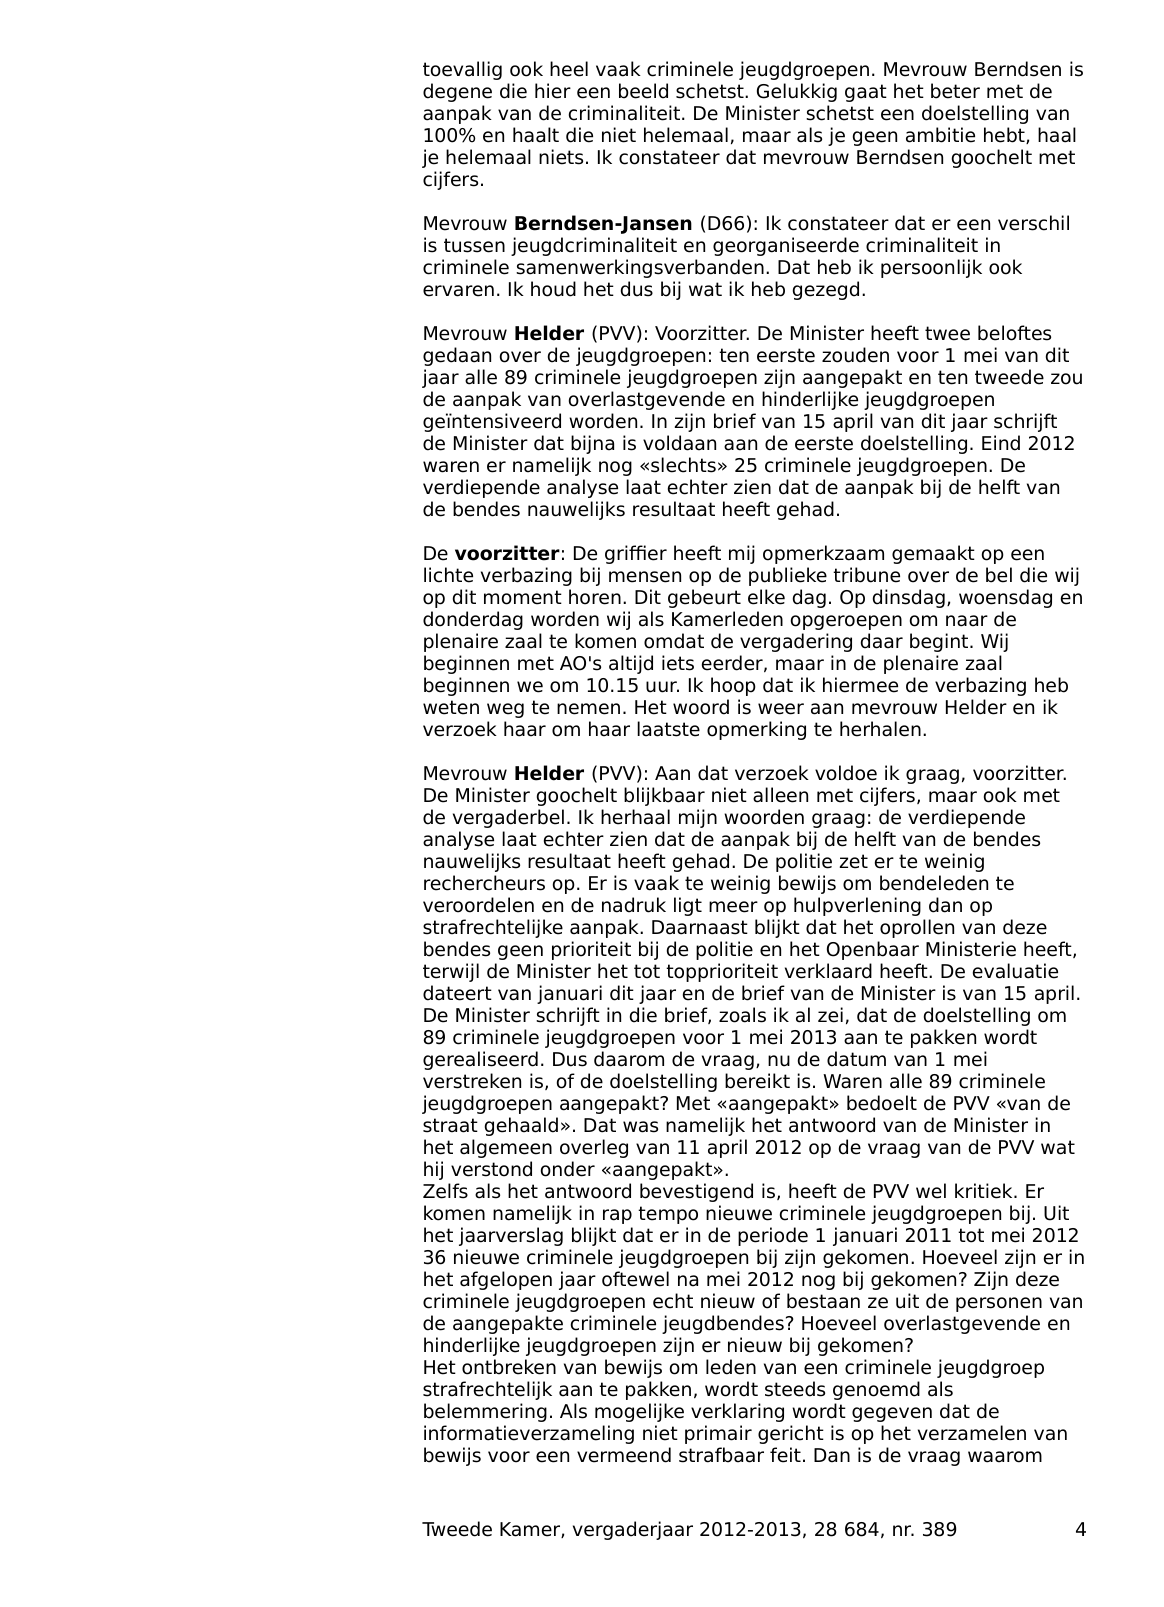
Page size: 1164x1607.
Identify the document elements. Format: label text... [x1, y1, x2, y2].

text toevallig ook heel vaak criminele jeugdgroepen. Mevrouw Berndsen is degene die hier een beeld schetst. Gelukkig gaat het beter met de aanpak van de criminaliteit. De Minister schetst een doelstelling van 100% en haalt die niet helemaal, maar als je geen ambitie hebt, haal je helemaal niets. Ik constateer dat mevrouw Berndsen goochelt met cijfers. [422, 59, 1087, 191]
text Het ontbreken van bewijs om leden van een criminele jeugdgroep strafrechtelijk aan te pakken, wordt steeds genoemd als belemmering. Als mogelijke verklaring wordt gegeven dat de informatieverzameling niet primair gericht is op het verzamelen van bewijs voor een vermeend strafbaar feit. Dan is de vraag waarom [422, 1357, 1087, 1467]
text De voorzitter: De griffier heeft mij opmerkzaam gemaakt op een lichte verbazing bij mensen op de publieke tribune over de bel die wij op dit moment horen. Dit gebeurt elke dag. Op dinsdag, woensdag en donderdag worden wij als Kamerleden opgeroepen om naar de plenaire zaal te komen omdat de vergadering daar begint. Wij beginnen met AO's altijd iets eerder, maar in de plenaire zaal beginnen we om 10.15 uur. Ik hoop dat ik hiermee de verbazing heb weten weg te nemen. Het woord is weer aan mevrouw Helder en ik verzoek haar om haar laatste opmerking te herhalen. [422, 543, 1087, 741]
text Mevrouw Berndsen-Jansen (D66): Ik constateer dat er een verschil is tussen jeugdcriminaliteit en georganiseerde criminaliteit in criminele samenwerkingsverbanden. Dat heb ik persoonlijk ook ervaren. Ik houd het dus bij wat ik heb gezegd. [422, 213, 1087, 301]
text Mevrouw Helder (PVV): Voorzitter. De Minister heeft twee beloftes gedaan over de jeugdgroepen: ten eerste zouden voor 1 mei van dit jaar alle 89 criminele jeugdgroepen zijn aangepakt en ten tweede zou de aanpak van overlastgevende en hinderlijke jeugdgroepen geïntensiveerd worden. In zijn brief van 15 april van dit jaar schrijft de Minister dat bijna is voldaan aan de eerste doelstelling. Eind 2012 waren er namelijk nog «slechts» 25 criminele jeugdgroepen. De verdiepende analyse laat echter zien dat de aanpak bij de helft van de bendes nauwelijks resultaat heeft gehad. [422, 323, 1087, 521]
text Zelfs als het antwoord bevestigend is, heeft de PVV wel kritiek. Er komen namelijk in rap tempo nieuwe criminele jeugdgroepen bij. Uit het jaarverslag blijkt dat er in de periode 1 januari 2011 tot mei 2012 36 nieuwe criminele jeugdgroepen bij zijn gekomen. Hoeveel zijn er in het afgelopen jaar oftewel na mei 2012 nog bij gekomen? Zijn deze criminele jeugdgroepen echt nieuw of bestaan ze uit de personen van de aangepakte criminele jeugdbendes? Hoeveel overlastgevende en hinderlijke jeugdgroepen zijn er nieuw bij gekomen? [422, 1181, 1087, 1357]
text Mevrouw Helder (PVV): Aan dat verzoek voldoe ik graag, voorzitter. De Minister goochelt blijkbaar niet alleen met cijfers, maar ook met de vergaderbel. Ik herhaal mijn woorden graag: de verdiepende analyse laat echter zien dat de aanpak bij de helft van de bendes nauwelijks resultaat heeft gehad. De politie zet er te weinig rechercheurs op. Er is vaak te weinig bewijs om bendeleden te veroordelen en de nadruk ligt meer op hulpverlening dan op strafrechtelijke aanpak. Daarnaast blijkt dat het oprollen van deze bendes geen prioriteit bij de politie en het Openbaar Ministerie heeft, terwijl de Minister het tot topprioriteit verklaard heeft. De evaluatie dateert van januari dit jaar en de brief van de Minister is van 15 april. De Minister schrijft in die brief, zoals ik al zei, dat de doelstelling om 89 criminele jeugdgroepen voor 1 mei 2013 aan te pakken wordt gerealiseerd. Dus daarom de vraag, nu de datum van 1 mei verstreken is, of de doelstelling bereikt is. Waren alle 89 criminele jeugdgroepen aangepakt? Met «aangepakt» bedoelt de PVV «van de straat gehaald». Dat was namelijk het antwoord van de Minister in het algemeen overleg van 11 april 2012 op de vraag van de PVV wat hij verstond onder «aangepakt». [422, 763, 1087, 1181]
